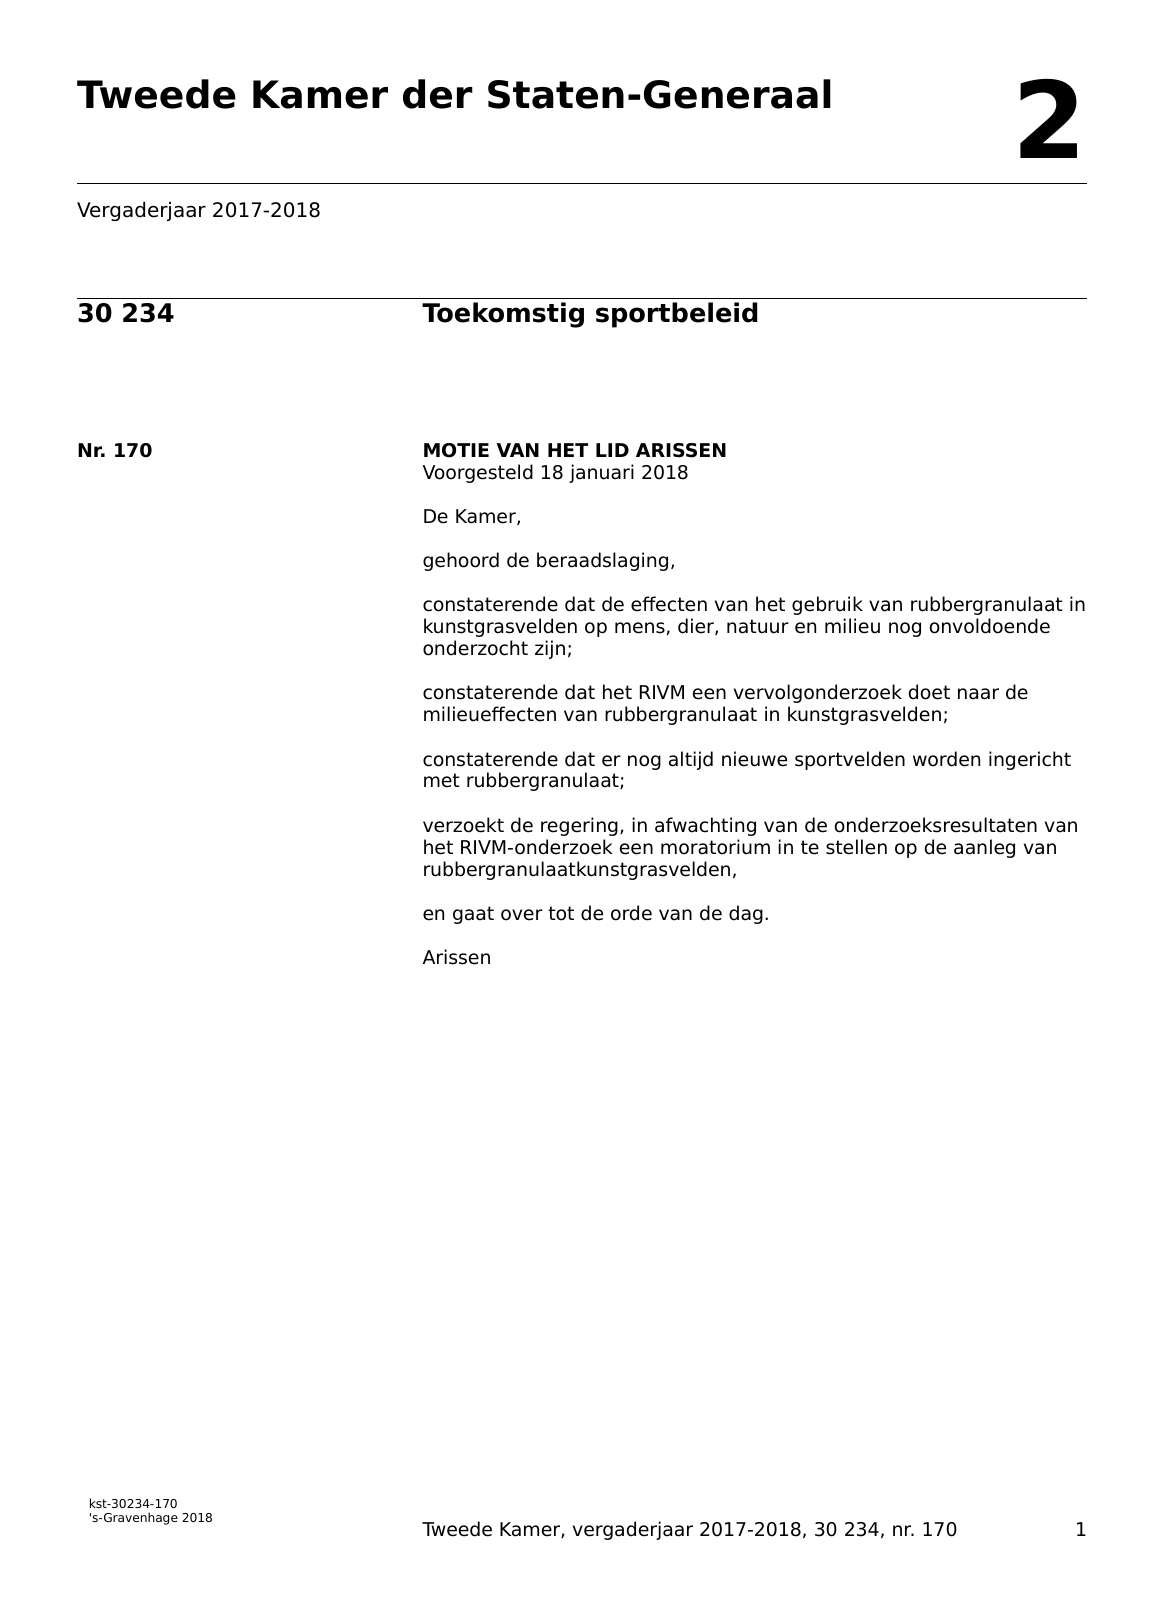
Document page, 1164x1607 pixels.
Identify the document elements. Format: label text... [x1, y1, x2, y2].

text Arissen [422, 947, 1087, 969]
text constaterende dat er nog altijd nieuwe sportvelden worden ingericht met rubbergranulaat; [422, 748, 1087, 792]
text en gaat over tot de orde van de dag. [422, 903, 1087, 925]
text verzoekt de regering, in afwachting van de onderzoeksresultaten van het RIVM-onderzoek een moratorium in te stellen op de aanleg van rubbergranulaatkunstgrasvelden, [422, 814, 1087, 881]
text De Kamer, [422, 506, 1087, 528]
table_header 2 [886, 59, 1087, 183]
text constaterende dat de effecten van het gebruik van rubbergranulaat in kunstgrasvelden op mens, dier, natuur en milieu nog onvoldoende onderzocht zijn; [422, 594, 1087, 660]
text gehoord de beraadslaging, [422, 550, 1087, 572]
text constaterende dat het RIVM een vervolgonderzoek doet naar de milieueffecten van rubbergranulaat in kunstgrasvelden; [422, 682, 1087, 726]
subtitle 30 234 Toekomstig sportbeleid [77, 299, 1087, 329]
subtitle Nr. 170 MOTIE VAN HET LID ARISSEN [77, 440, 1087, 462]
table_cell Vergaderjaar 2017-2018 [77, 184, 1087, 298]
table_header Tweede Kamer der Staten-Generaal [77, 59, 886, 183]
text kst-30234-170 [88, 1497, 323, 1511]
text Voorgesteld 18 januari 2018 [422, 462, 1087, 484]
text 's-Gravenhage 2018 [88, 1511, 323, 1525]
